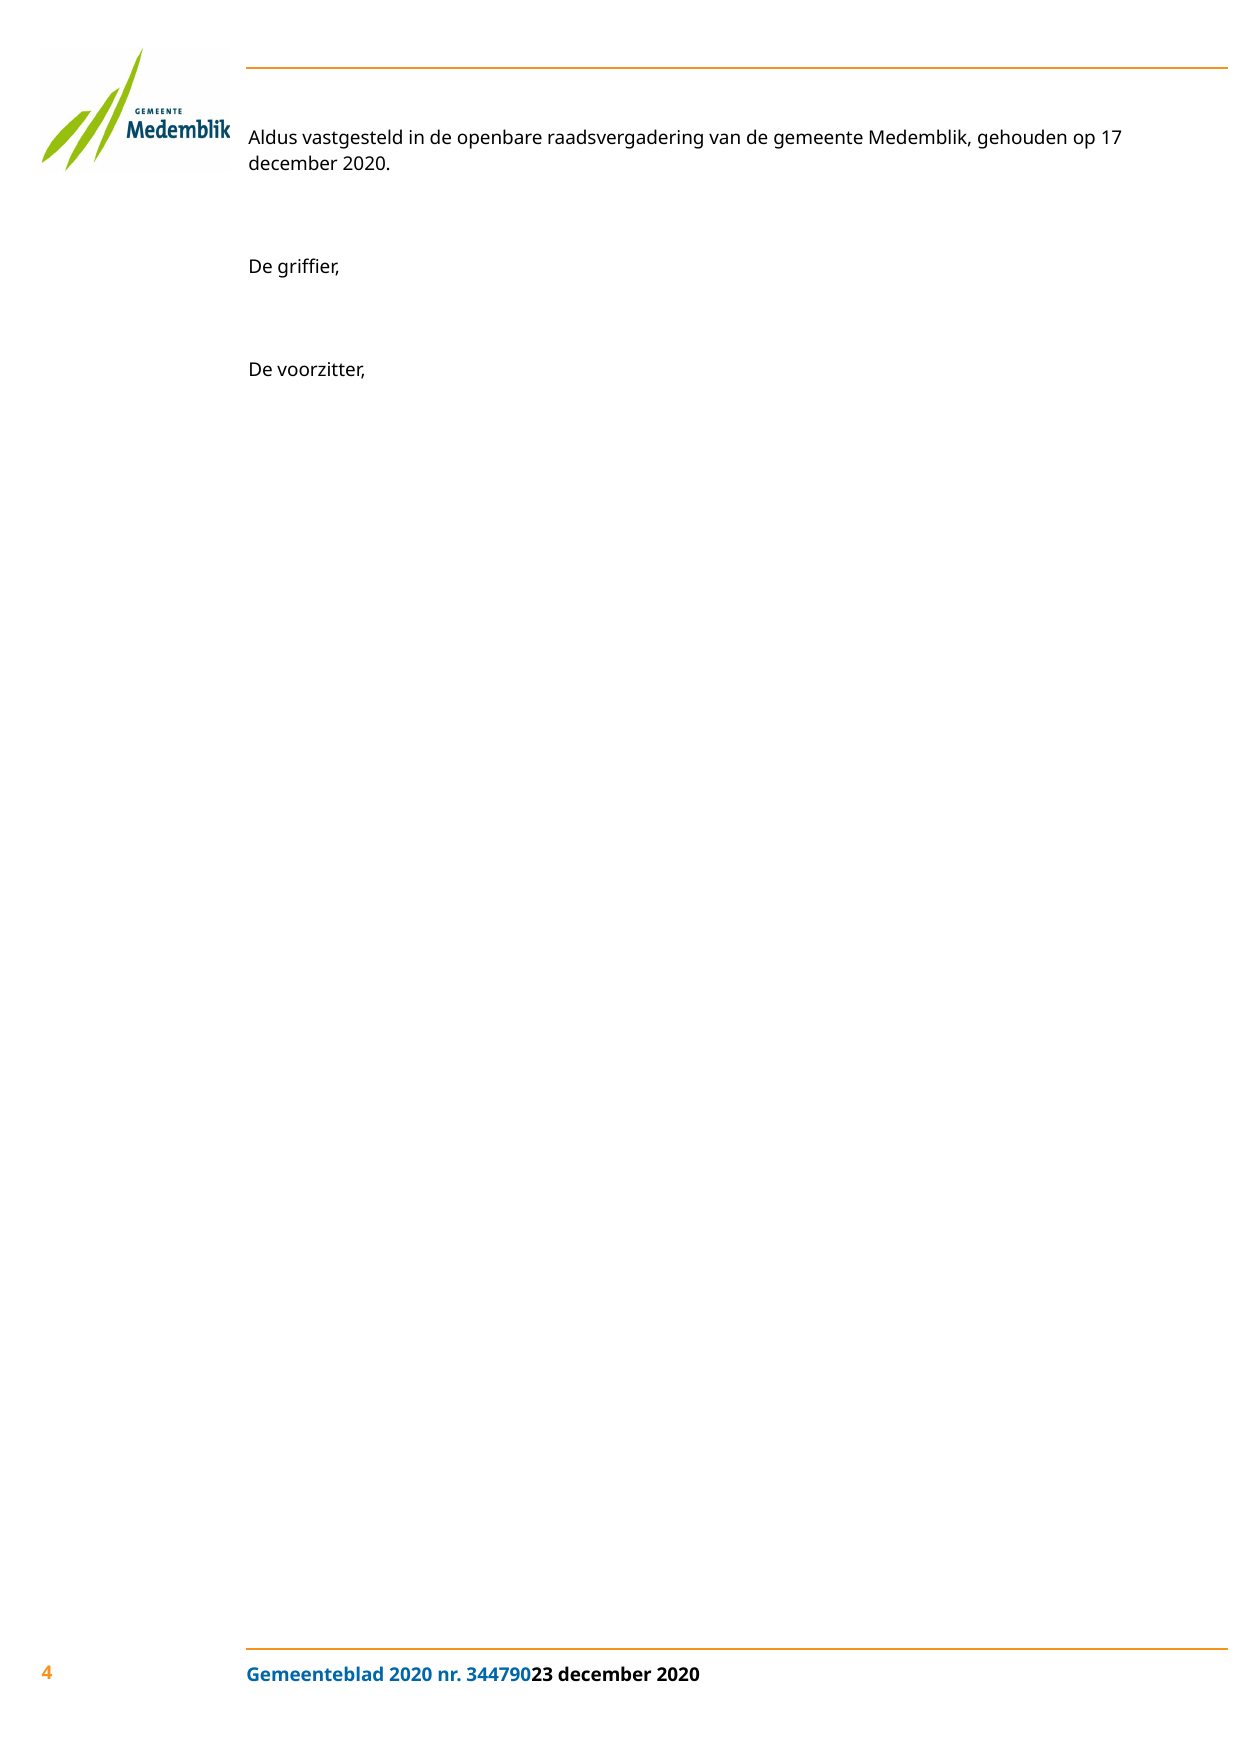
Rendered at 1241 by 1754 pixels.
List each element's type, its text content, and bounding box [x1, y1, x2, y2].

picture [41, 47, 231, 172]
text De griffier, [248, 253, 1152, 279]
text De voorzitter, [248, 356, 1152, 382]
text Aldus vastgesteld in de openbare raadsvergadering van de gemeente Medemblik, gehouden op 17 december 2020. [248, 124, 1152, 176]
